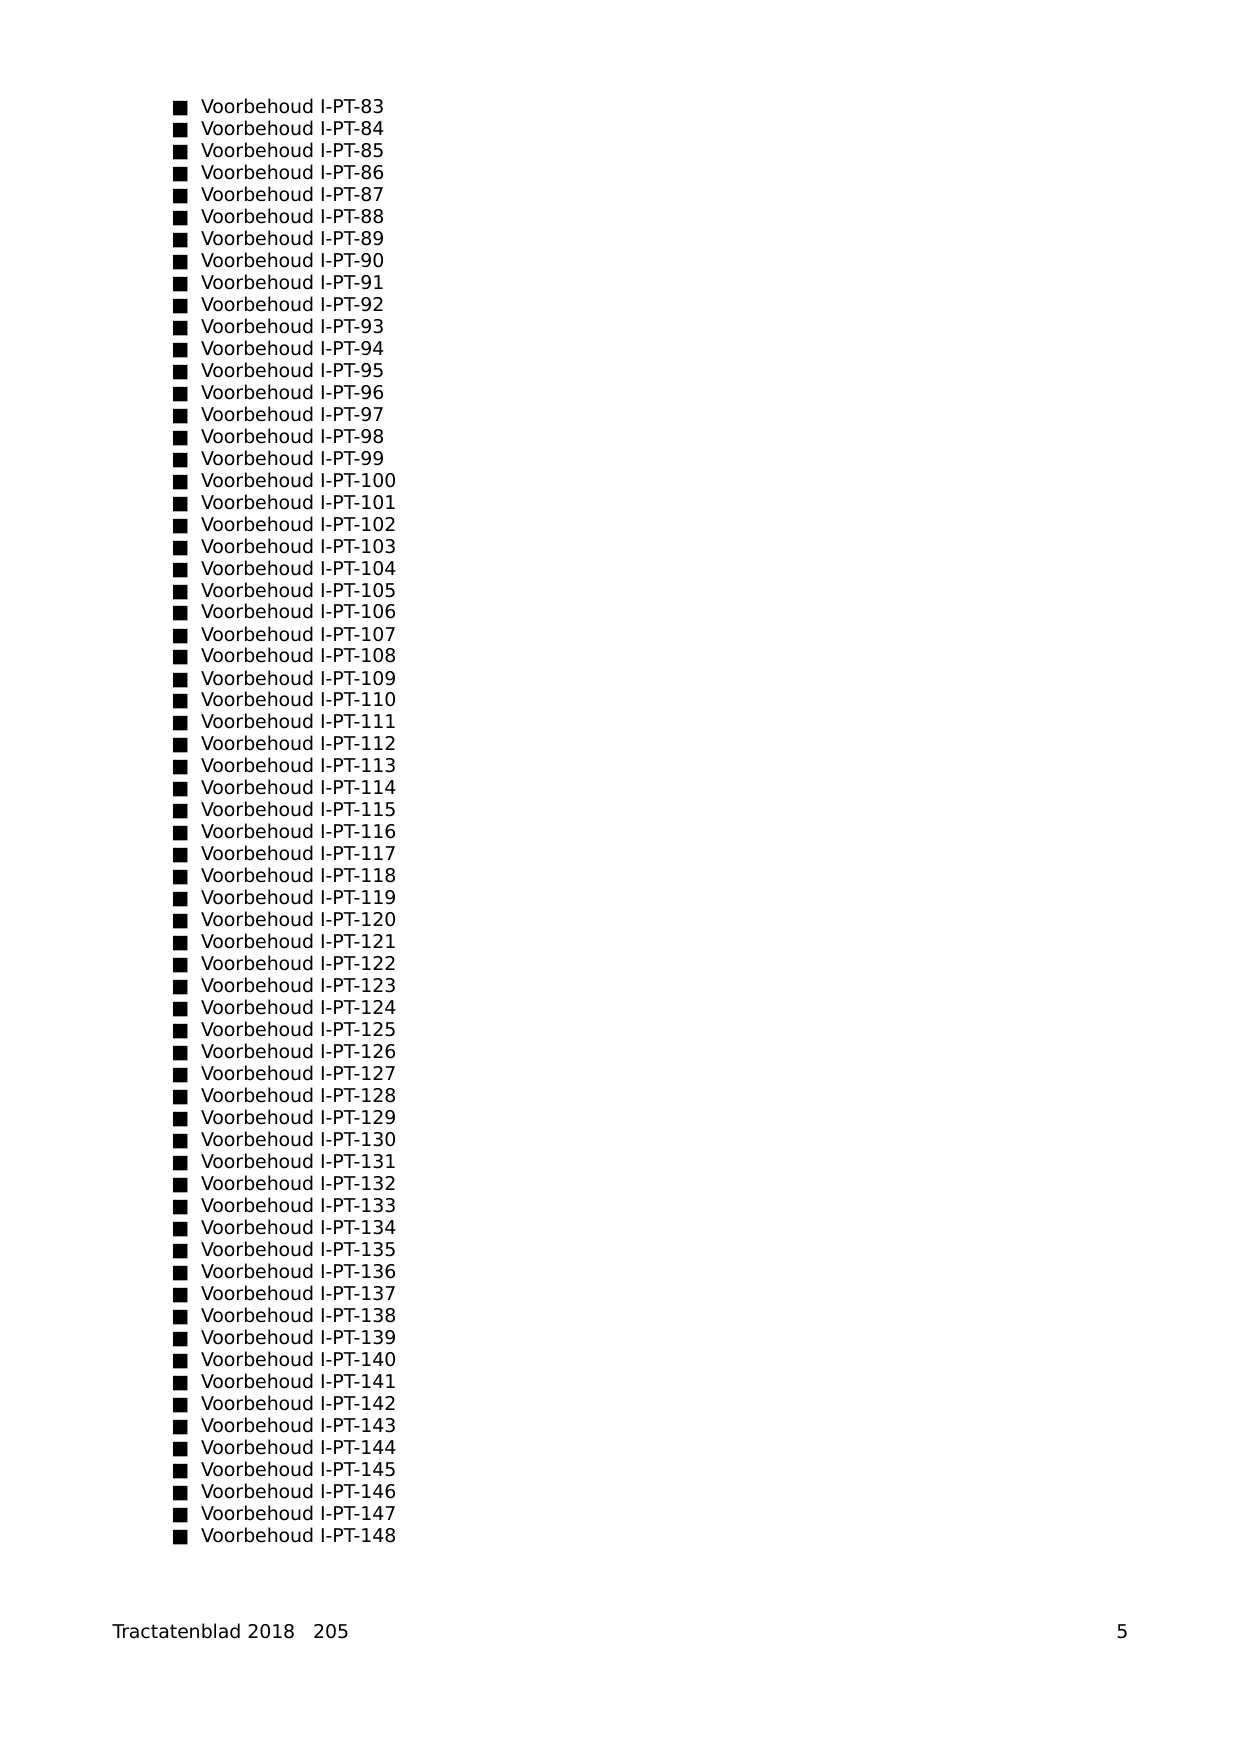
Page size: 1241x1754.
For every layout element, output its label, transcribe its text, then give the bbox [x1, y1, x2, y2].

text ■ Voorbehoud I-PT-145 [171, 1459, 1128, 1481]
text ■ Voorbehoud I-PT-121 [171, 931, 1128, 953]
text ■ Voorbehoud I-PT-123 [171, 975, 1128, 997]
text ■ Voorbehoud I-PT-103 [171, 536, 1128, 557]
text ■ Voorbehoud I-PT-114 [171, 777, 1128, 799]
text ■ Voorbehoud I-PT-99 [171, 448, 1128, 469]
text ■ Voorbehoud I-PT-100 [171, 469, 1128, 492]
text ■ Voorbehoud I-PT-130 [171, 1129, 1128, 1151]
text ■ Voorbehoud I-PT-84 [171, 118, 1128, 140]
text ■ Voorbehoud I-PT-86 [171, 162, 1128, 184]
text ■ Voorbehoud I-PT-102 [171, 513, 1128, 536]
text ■ Voorbehoud I-PT-147 [171, 1503, 1128, 1524]
text ■ Voorbehoud I-PT-110 [171, 689, 1128, 711]
text ■ Voorbehoud I-PT-85 [171, 140, 1128, 162]
text ■ Voorbehoud I-PT-129 [171, 1107, 1128, 1129]
text ■ Voorbehoud I-PT-87 [171, 184, 1128, 206]
text ■ Voorbehoud I-PT-141 [171, 1371, 1128, 1393]
text ■ Voorbehoud I-PT-118 [171, 865, 1128, 887]
text ■ Voorbehoud I-PT-93 [171, 316, 1128, 338]
text ■ Voorbehoud I-PT-135 [171, 1239, 1128, 1261]
text ■ Voorbehoud I-PT-148 [171, 1524, 1128, 1547]
text ■ Voorbehoud I-PT-124 [171, 997, 1128, 1019]
text ■ Voorbehoud I-PT-139 [171, 1327, 1128, 1349]
text ■ Voorbehoud I-PT-109 [171, 667, 1128, 689]
text ■ Voorbehoud I-PT-126 [171, 1041, 1128, 1063]
text ■ Voorbehoud I-PT-113 [171, 755, 1128, 777]
text ■ Voorbehoud I-PT-134 [171, 1217, 1128, 1239]
text ■ Voorbehoud I-PT-142 [171, 1393, 1128, 1415]
text ■ Voorbehoud I-PT-97 [171, 404, 1128, 426]
text ■ Voorbehoud I-PT-95 [171, 360, 1128, 382]
text ■ Voorbehoud I-PT-91 [171, 272, 1128, 294]
text ■ Voorbehoud I-PT-119 [171, 887, 1128, 909]
text ■ Voorbehoud I-PT-120 [171, 909, 1128, 931]
text ■ Voorbehoud I-PT-90 [171, 250, 1128, 272]
text ■ Voorbehoud I-PT-138 [171, 1305, 1128, 1327]
text ■ Voorbehoud I-PT-140 [171, 1349, 1128, 1371]
text ■ Voorbehoud I-PT-106 [171, 601, 1128, 623]
text ■ Voorbehoud I-PT-133 [171, 1195, 1128, 1217]
text ■ Voorbehoud I-PT-89 [171, 228, 1128, 250]
text ■ Voorbehoud I-PT-94 [171, 338, 1128, 360]
text ■ Voorbehoud I-PT-146 [171, 1481, 1128, 1503]
text ■ Voorbehoud I-PT-125 [171, 1019, 1128, 1041]
text ■ Voorbehoud I-PT-83 [171, 96, 1128, 118]
text ■ Voorbehoud I-PT-122 [171, 953, 1128, 975]
text ■ Voorbehoud I-PT-117 [171, 843, 1128, 865]
text ■ Voorbehoud I-PT-116 [171, 821, 1128, 843]
text ■ Voorbehoud I-PT-98 [171, 426, 1128, 448]
text ■ Voorbehoud I-PT-104 [171, 557, 1128, 579]
text ■ Voorbehoud I-PT-137 [171, 1283, 1128, 1305]
text ■ Voorbehoud I-PT-107 [171, 623, 1128, 645]
text ■ Voorbehoud I-PT-108 [171, 645, 1128, 667]
text ■ Voorbehoud I-PT-144 [171, 1437, 1128, 1459]
text ■ Voorbehoud I-PT-105 [171, 579, 1128, 601]
text ■ Voorbehoud I-PT-111 [171, 711, 1128, 733]
text ■ Voorbehoud I-PT-96 [171, 382, 1128, 404]
text ■ Voorbehoud I-PT-88 [171, 206, 1128, 228]
text ■ Voorbehoud I-PT-143 [171, 1415, 1128, 1437]
text ■ Voorbehoud I-PT-92 [171, 294, 1128, 316]
text ■ Voorbehoud I-PT-131 [171, 1151, 1128, 1173]
text ■ Voorbehoud I-PT-112 [171, 733, 1128, 755]
text ■ Voorbehoud I-PT-101 [171, 492, 1128, 513]
text ■ Voorbehoud I-PT-115 [171, 799, 1128, 821]
text ■ Voorbehoud I-PT-128 [171, 1085, 1128, 1107]
text ■ Voorbehoud I-PT-132 [171, 1173, 1128, 1195]
text ■ Voorbehoud I-PT-136 [171, 1261, 1128, 1283]
text ■ Voorbehoud I-PT-127 [171, 1063, 1128, 1085]
